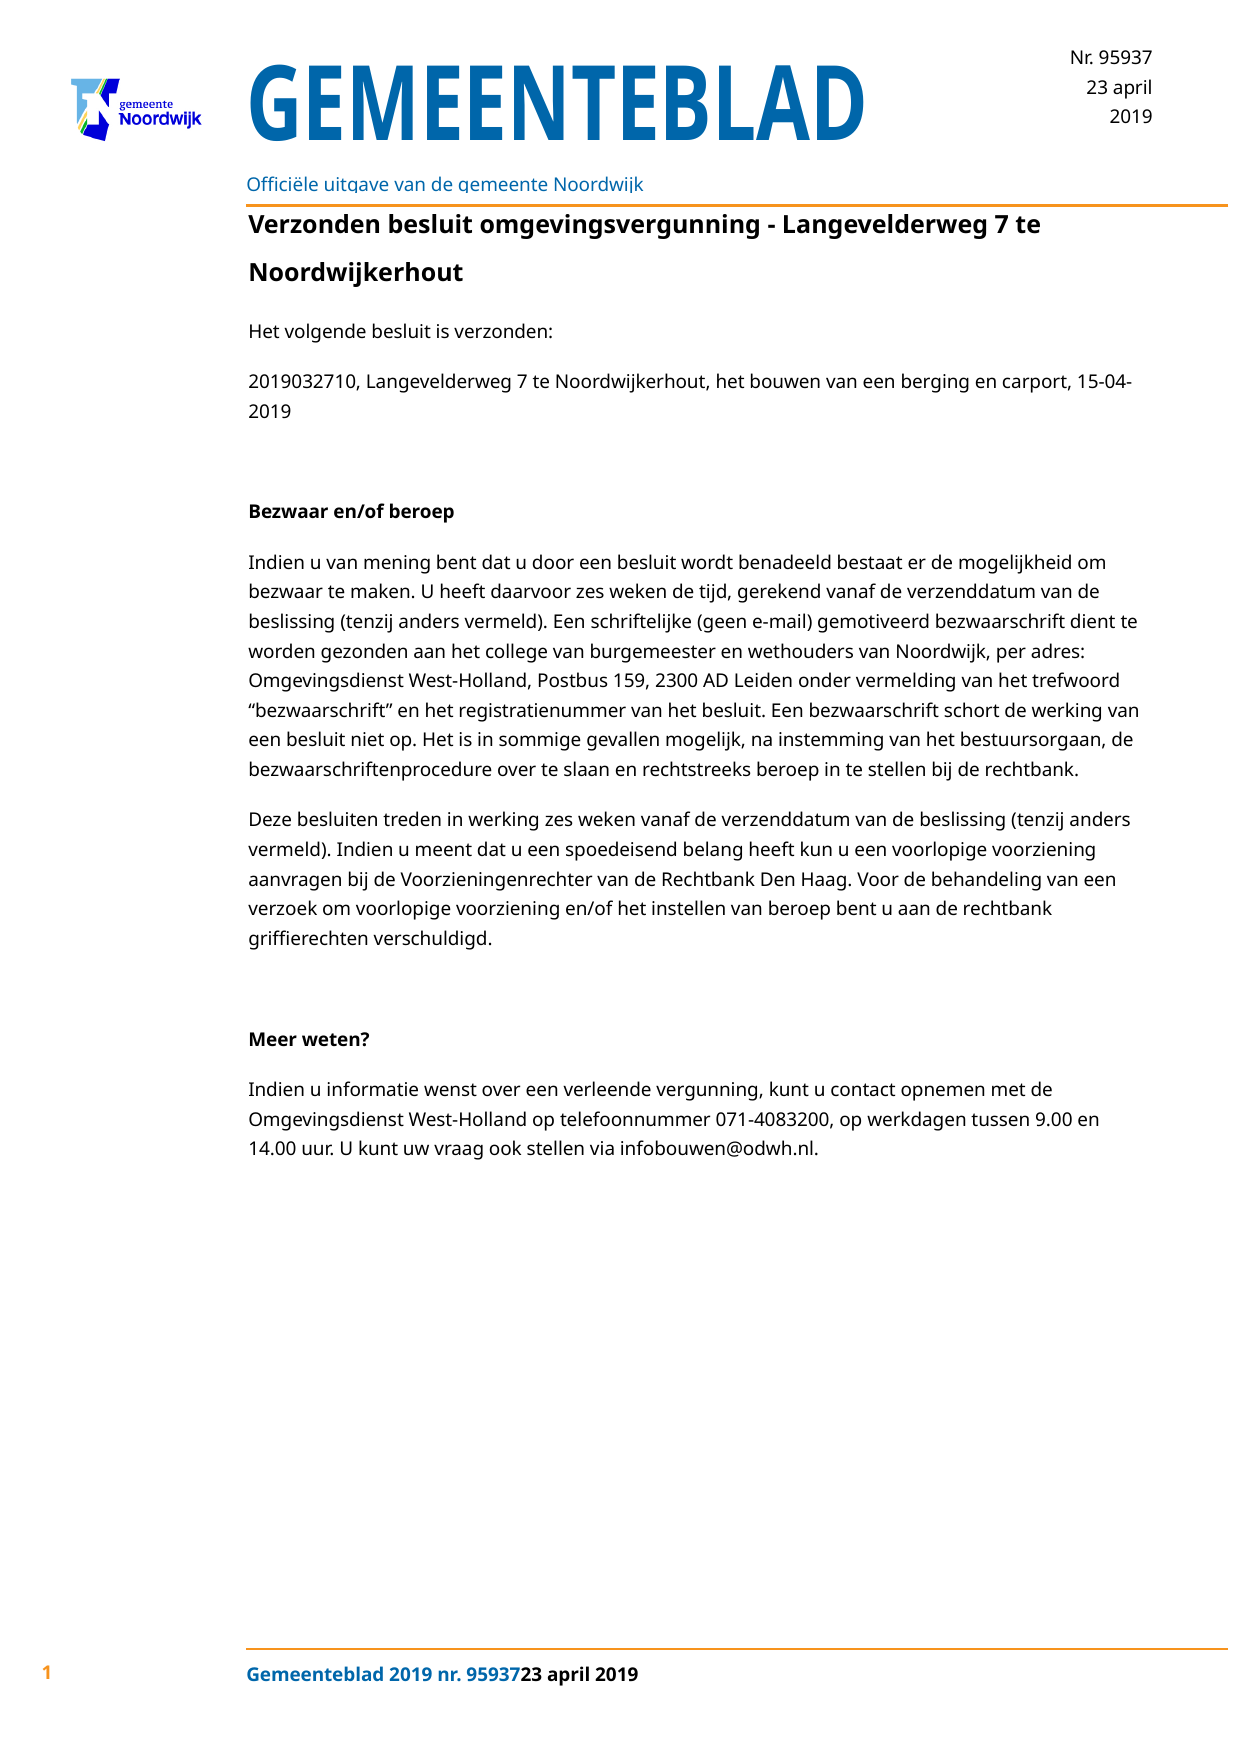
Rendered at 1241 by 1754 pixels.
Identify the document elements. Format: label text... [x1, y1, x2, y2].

picture [41, 47, 231, 172]
text 2019032710, Langevelderweg 7 te Noordwijkerhout, het bouwen van een berging en carport, 15-04-2019 [248, 368, 1152, 424]
text Verzonden besluit omgevingsvergunning - Langevelderweg 7 te Noordwijkerhout [248, 207, 1152, 288]
text Het volgende besluit is verzonden: [248, 318, 1152, 344]
text Deze besluiten treden in werking zes weken vanaf de verzenddatum van de beslissing (tenzij anders vermeld). Indien u meent dat u een spoedeisend belang heeft kun u een voorlopige voorziening aanvragen bij de Voorzieningenrechter van de Rechtbank Den Haag. Voor de behandeling van een verzoek om voorlopige voorziening en/of het instellen van beroep bent u aan de rechtbank griffierechten verschuldigd. [248, 807, 1152, 951]
text Meer weten? [248, 1026, 1152, 1052]
text Indien u informatie wenst over een verleende vergunning, kunt u contact opnemen met de Omgevingsdienst West-Holland op telefoonnummer 071-4083200, op werkdagen tussen 9.00 en 14.00 uur. U kunt uw vraag ook stellen via infobouwen@odwh.nl. [248, 1076, 1152, 1161]
text Indien u van mening bent dat u door een besluit wordt benadeeld bestaat er de mogelijkheid om bezwaar te maken. U heeft daarvoor zes weken de tijd, gerekend vanaf de verzenddatum van de beslissing (tenzij anders vermeld). Een schriftelijke (geen e-mail) gemotiveerd bezwaarschrift dient te worden gezonden aan het college van burgemeester en wethouders van Noordwijk, per adres: Omgevingsdienst West-Holland, Postbus 159, 2300 AD Leiden onder vermelding van het trefwoord “bezwaarschrift” en het registratienummer van het besluit. Een bezwaarschrift schort de werking van een besluit niet op. Het is in sommige gevallen mogelijk, na instemming van het bestuursorgaan, de bezwaarschriftenprocedure over te slaan en rechtstreeks beroep in te stellen bij de rechtbank. [248, 549, 1152, 782]
text Bezwaar en/of beroep [248, 499, 1152, 524]
